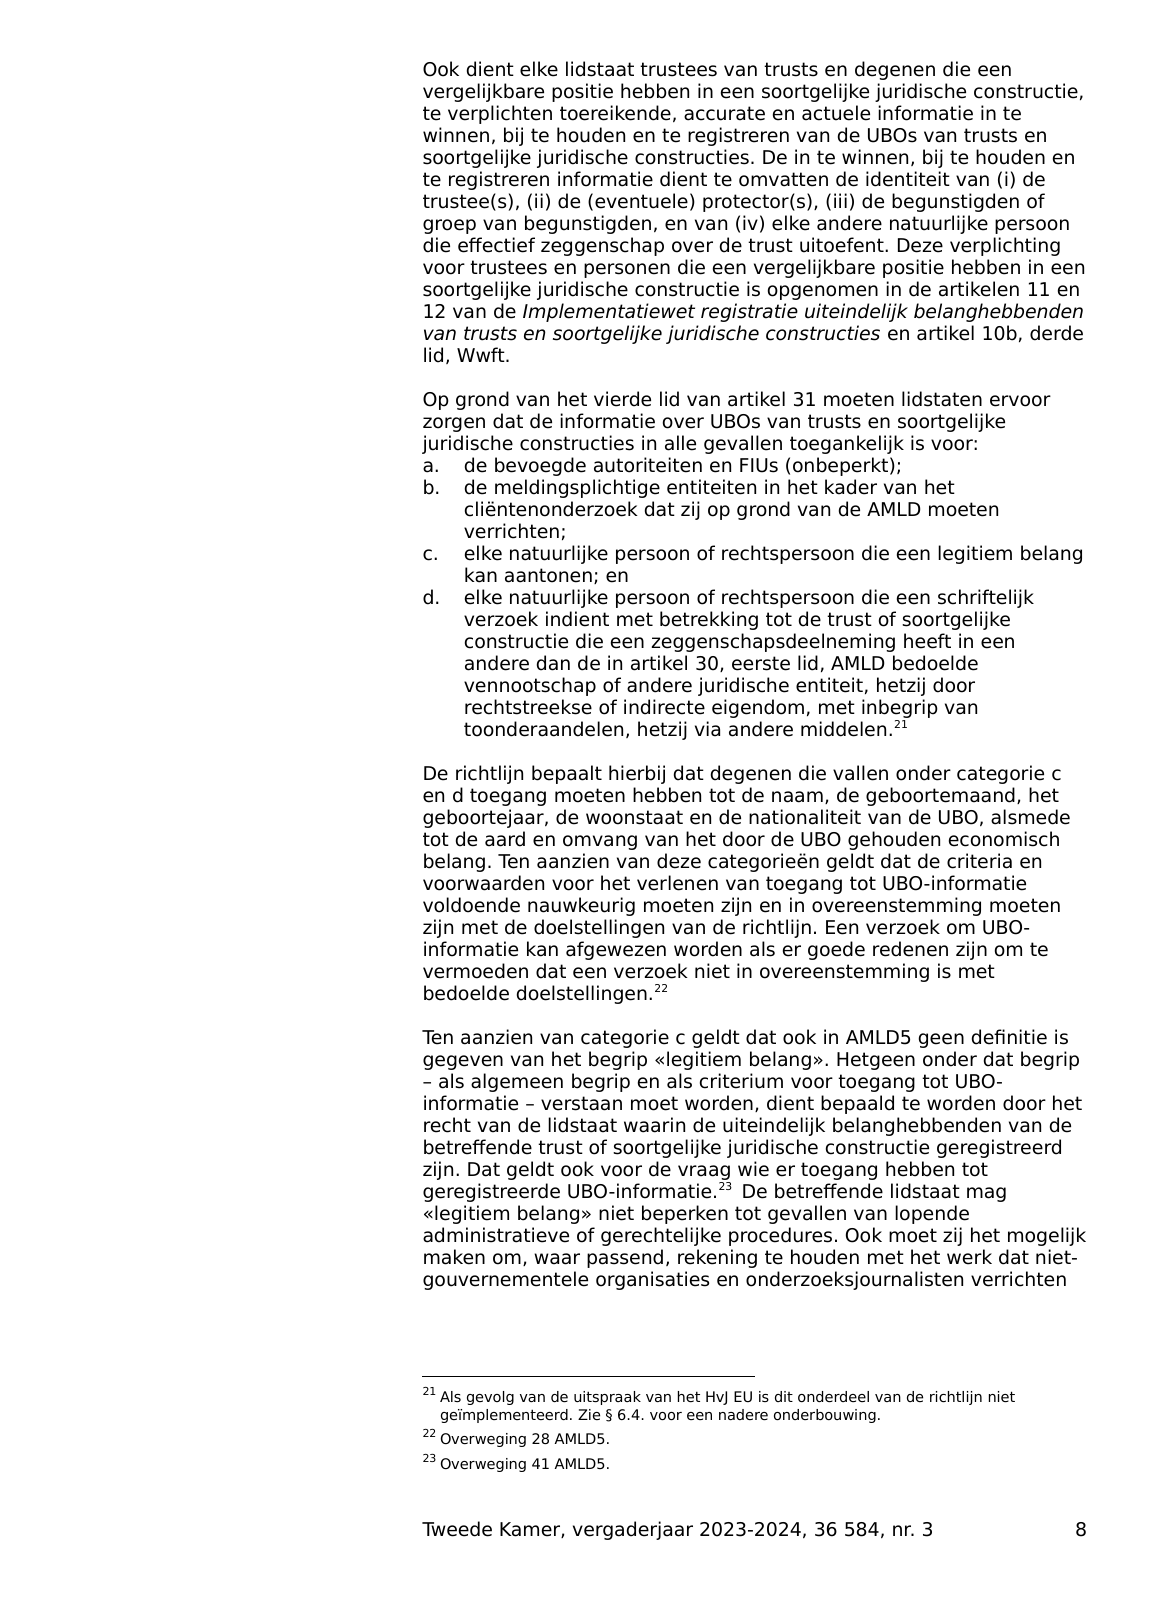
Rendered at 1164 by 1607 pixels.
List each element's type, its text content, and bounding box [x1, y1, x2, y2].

text Ten aanzien van categorie c geldt dat ook in AMLD5 geen definitie is gegeven van het begrip «legitiem belang». Hetgeen onder dat begrip – als algemeen begrip en als criterium voor toegang tot UBO-informatie – verstaan moet worden, dient bepaald te worden door het recht van de lidstaat waarin de uiteindelijk belanghebbenden van de betreffende trust of soortgelijke juridische constructie geregistreerd zijn. Dat geldt ook voor de vraag wie er toegang hebben tot geregistreerde UBO-informatie. De betreffende lidstaat mag «legitiem belang» niet beperken tot gevallen van lopende administratieve of gerechtelijke procedures. Ook moet zij het mogelijk maken om, waar passend, rekening te houden met het werk dat niet-gouvernementele organisaties en onderzoeksjournalisten verrichten [422, 1027, 1087, 1291]
text Op grond van het vierde lid van artikel 31 moeten lidstaten ervoor zorgen dat de informatie over UBOs van trusts en soortgelijke juridische constructies in alle gevallen toegankelijk is voor: [422, 389, 1087, 455]
text Overweging 28 AMLD5. [422, 1427, 1087, 1449]
text Overweging 41 AMLD5. [422, 1452, 1087, 1474]
text Ook dient elke lidstaat trustees van trusts en degenen die een vergelijkbare positie hebben in een soortgelijke juridische constructie, te verplichten toereikende, accurate en actuele informatie in te winnen, bij te houden en te registreren van de UBOs van trusts en soortgelijke juridische constructies. De in te winnen, bij te houden en te registreren informatie dient te omvatten de identiteit van (i) de trustee(s), (ii) de (eventuele) protector(s), (iii) de begunstigden of groep van begunstigden, en van (iv) elke andere natuurlijke persoon die effectief zeggenschap over de trust uitoefent. Deze verplichting voor trustees en personen die een vergelijkbare positie hebben in een soortgelijke juridische constructie is opgenomen in de artikelen 11 en 12 van de Implementatiewet registratie uiteindelijk belanghebbenden van trusts en soortgelijke juridische constructies en artikel 10b, derde lid, Wwft. [422, 59, 1087, 367]
text d. elke natuurlijke persoon of rechtspersoon die een schriftelijk verzoek indient met betrekking tot de trust of soortgelijke constructie die een zeggenschapsdeelneming heeft in een andere dan de in artikel 30, eerste lid, AMLD bedoelde vennootschap of andere juridische entiteit, hetzij door rechtstreekse of indirecte eigendom, met inbegrip van toonderaandelen, hetzij via andere middelen. [422, 587, 1087, 741]
text b. de meldingsplichtige entiteiten in het kader van het cliëntenonderzoek dat zij op grond van de AMLD moeten verrichten; [422, 477, 1087, 543]
text Als gevolg van de uitspraak van het HvJ EU is dit onderdeel van de richtlijn niet geïmplementeerd. Zie § 6.4. voor een nadere onderbouwing. [422, 1385, 1087, 1424]
text De richtlijn bepaalt hierbij dat degenen die vallen onder categorie c en d toegang moeten hebben tot de naam, de geboortemaand, het geboortejaar, de woonstaat en de nationaliteit van de UBO, alsmede tot de aard en omvang van het door de UBO gehouden economisch belang. Ten aanzien van deze categorieën geldt dat de criteria en voorwaarden voor het verlenen van toegang tot UBO-informatie voldoende nauwkeurig moeten zijn en in overeenstemming moeten zijn met de doelstellingen van de richtlijn. Een verzoek om UBO-informatie kan afgewezen worden als er goede redenen zijn om te vermoeden dat een verzoek niet in overeenstemming is met bedoelde doelstellingen. [422, 763, 1087, 1004]
text a. de bevoegde autoriteiten en FIUs (onbeperkt); [422, 455, 1087, 477]
text c. elke natuurlijke persoon of rechtspersoon die een legitiem belang kan aantonen; en [422, 543, 1087, 587]
